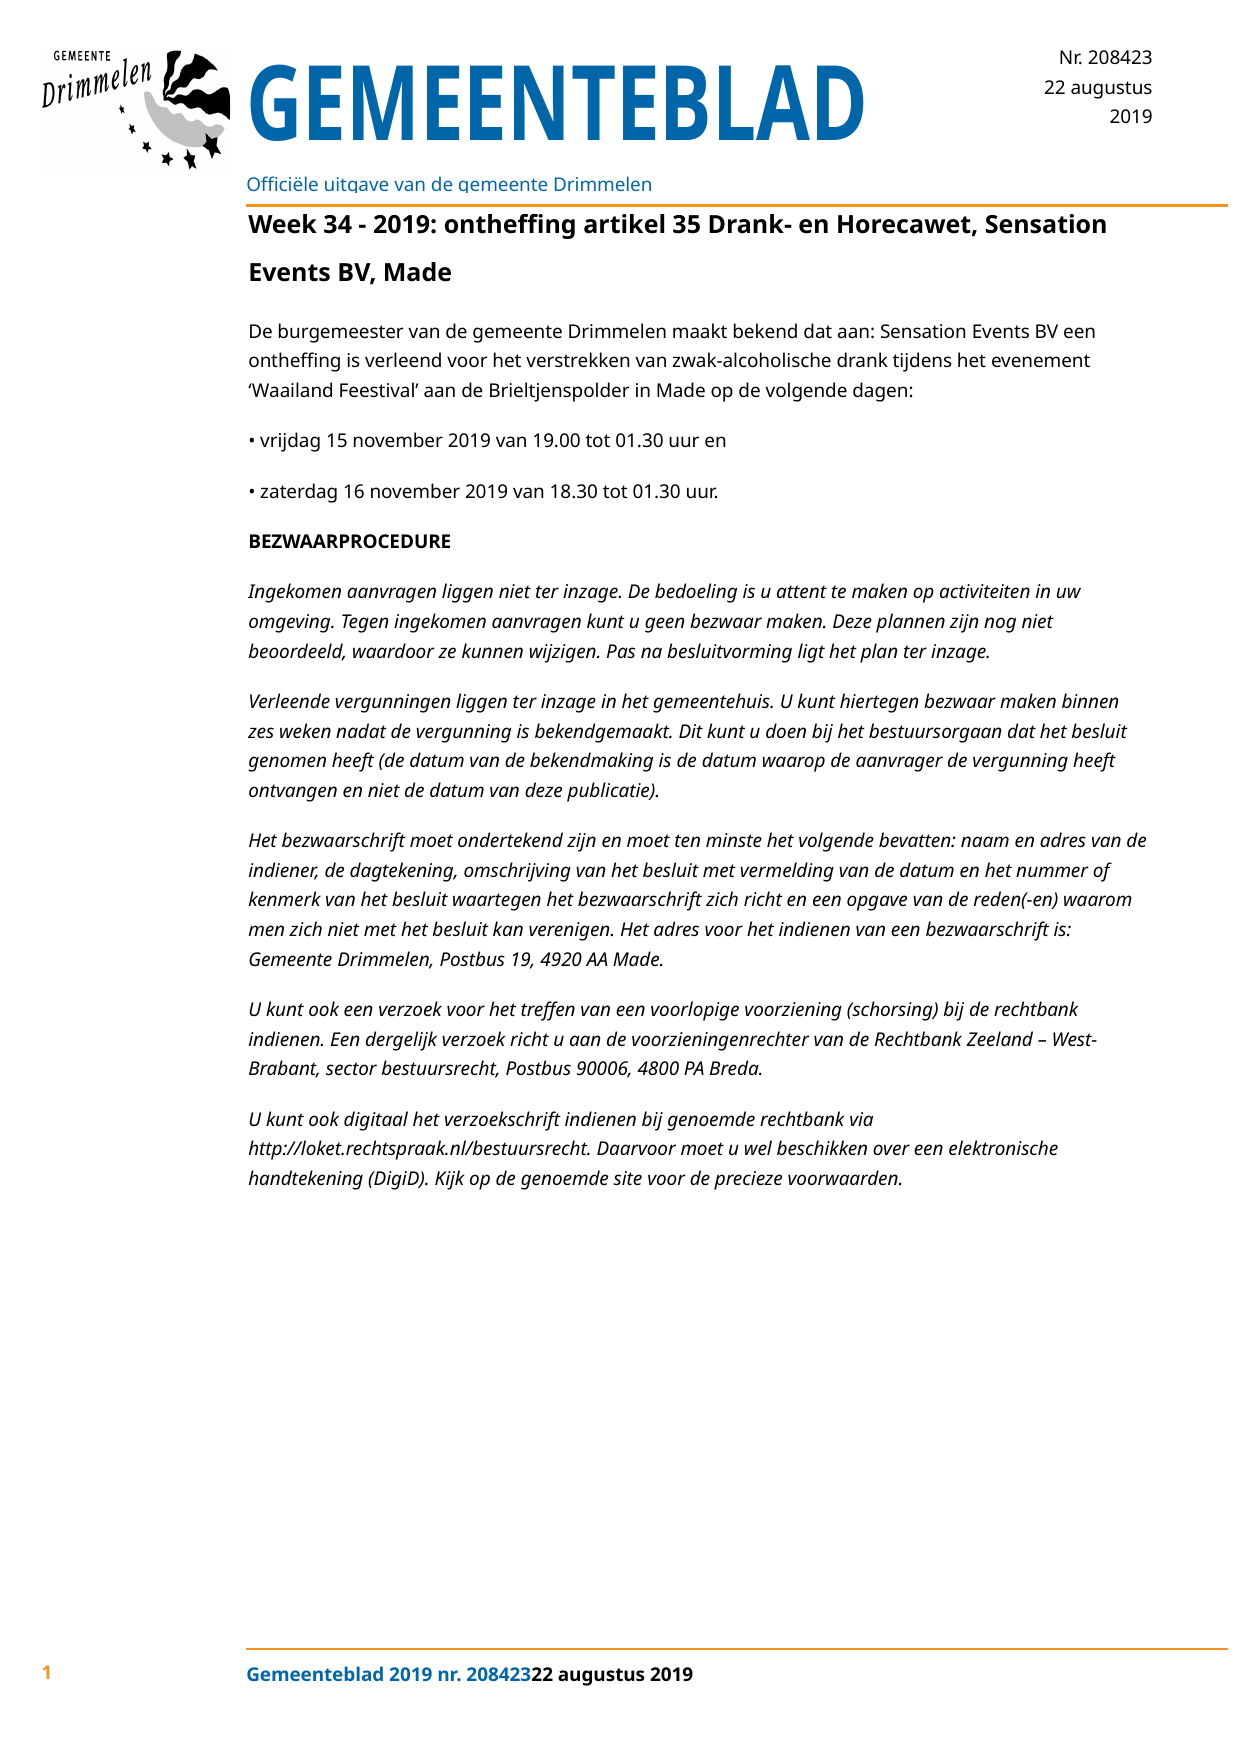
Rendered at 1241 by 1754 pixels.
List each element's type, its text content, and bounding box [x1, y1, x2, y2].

text Verleende vergunningen liggen ter inzage in het gemeentehuis. U kunt hiertegen bezwaar maken binnen zes weken nadat de vergunning is bekendgemaakt. Dit kunt u doen bij het bestuursorgaan dat het besluit genomen heeft (de datum van de bekendmaking is de datum waarop de aanvrager de vergunning heeft ontvangen en niet de datum van deze publicatie). [248, 688, 1152, 803]
text U kunt ook een verzoek voor het treffen van een voorlopige voorziening (schorsing) bij de rechtbank indienen. Een dergelijk verzoek richt u aan de voorzieningenrechter van de Rechtbank Zeeland – West-Brabant, sector bestuursrecht, Postbus 90006, 4800 PA Breda. [248, 996, 1152, 1081]
text • zaterdag 16 november 2019 van 18.30 tot 01.30 uur. [248, 478, 1152, 504]
text BEZWAARPROCEDURE [248, 528, 1152, 554]
text De burgemeester van de gemeente Drimmelen maakt bekend dat aan: Sensation Events BV een ontheffing is verleend voor het verstrekken van zwak-alcoholische drank tijdens het evenement ‘Waailand Feestival’ aan de Brieltjenspolder in Made op de volgende dagen: [248, 318, 1152, 403]
text U kunt ook digitaal het verzoekschrift indienen bij genoemde rechtbank via http://loket.rechtspraak.nl/bestuursrecht. Daarvoor moet u wel beschikken over een elektronische handtekening (DigiD). Kijk op de genoemde site voor de precieze voorwaarden. [248, 1106, 1152, 1191]
text Ingekomen aanvragen liggen niet ter inzage. De bedoeling is u attent te maken op activiteiten in uw omgeving. Tegen ingekomen aanvragen kunt u geen bezwaar maken. Deze plannen zijn nog niet beoordeeld, waardoor ze kunnen wijzigen. Pas na besluitvorming ligt het plan ter inzage. [248, 579, 1152, 664]
text Week 34 - 2019: ontheffing artikel 35 Drank- en Horecawet, Sensation Events BV, Made [248, 207, 1152, 288]
text Het bezwaarschrift moet ondertekend zijn en moet ten minste het volgende bevatten: naam en adres van de indiener, de dagtekening, omschrijving van het besluit met vermelding van de datum en het nummer of kenmerk van het besluit waartegen het bezwaarschrift zich richt en een opgave van de reden(-en) waarom men zich niet met het besluit kan verenigen. Het adres voor het indienen van een bezwaarschrift is: Gemeente Drimmelen, Postbus 19, 4920 AA Made. [248, 827, 1152, 972]
text • vrijdag 15 november 2019 van 19.00 tot 01.30 uur en [248, 427, 1152, 453]
picture [41, 47, 231, 172]
